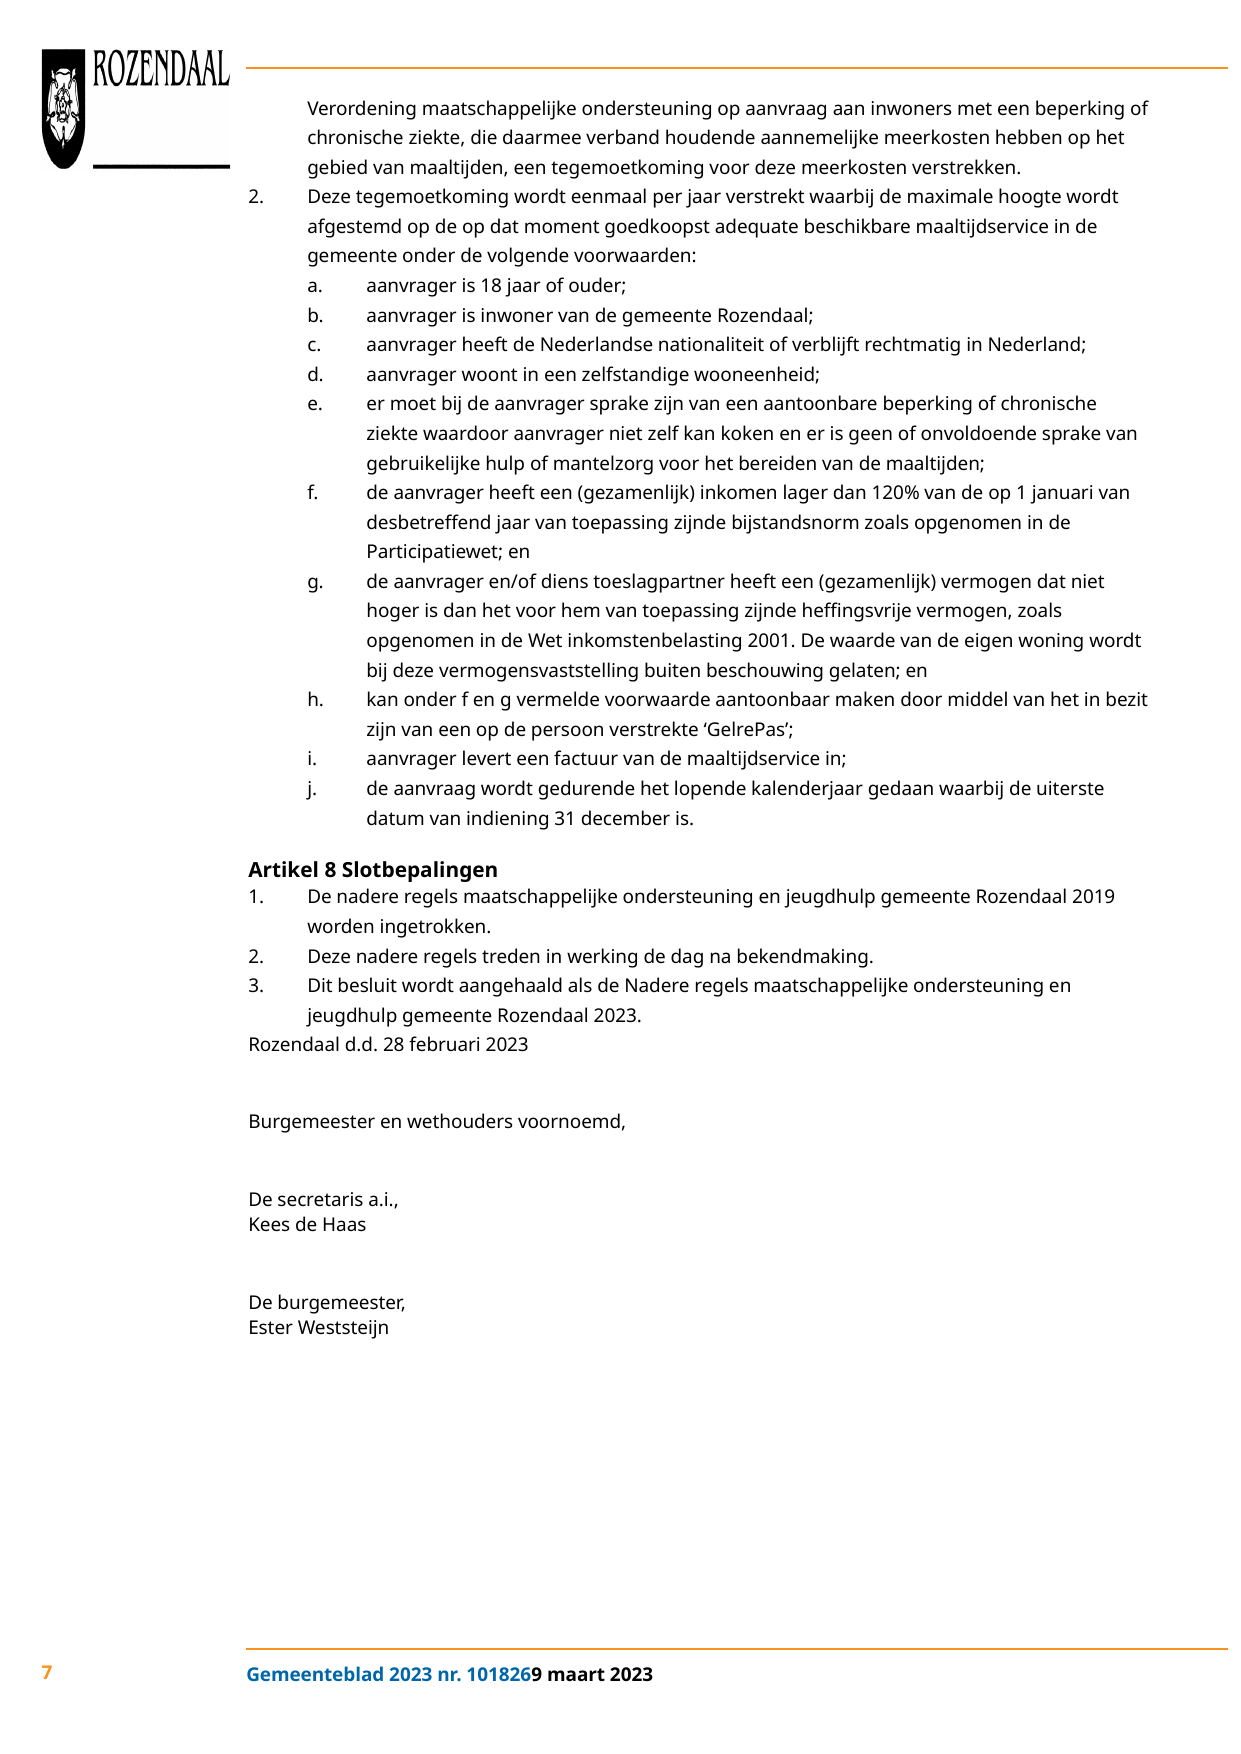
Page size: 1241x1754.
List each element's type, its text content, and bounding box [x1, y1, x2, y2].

text Rozendaal d.d. 28 februari 2023 [248, 1032, 1152, 1057]
text Kees de Haas [248, 1212, 1152, 1237]
list aanvrager is 18 jaar of ouder; [307, 272, 1152, 298]
list aanvrager woont in een zelfstandige wooneenheid; [307, 361, 1152, 387]
list Dit besluit wordt aangehaald als de Nadere regels maatschappelijke ondersteuning en jeugdhulp gemeente Rozendaal 2023. [248, 972, 1152, 1028]
text Burgemeester en wethouders voornoemd, [248, 1109, 1152, 1134]
list aanvrager levert een factuur van de maaltijdservice in; [307, 746, 1152, 771]
list Deze tegemoetkoming wordt eenmaal per jaar verstrekt waarbij de maximale hoogte wordt afgestemd op de op dat moment goedkoopst adequate beschikbare maaltijdservice in de gemeente onder de volgende voorwaarden: [248, 183, 1152, 268]
list kan onder f en g vermelde voorwaarde aantoonbaar maken door middel van het in bezit zijn van een op de persoon verstrekte ‘GelrePas’; [307, 686, 1152, 742]
list de aanvrager heeft een (gezamenlijk) inkomen lager dan 120% van de op 1 januari van desbetreffend jaar van toepassing zijnde bijstandsnorm zoals opgenomen in de Participatiewet; en [307, 479, 1152, 564]
list De nadere regels maatschappelijke ondersteuning en jeugdhulp gemeente Rozendaal 2019 worden ingetrokken. [248, 884, 1152, 939]
text Ester Weststeijn [248, 1314, 1152, 1340]
list de aanvraag wordt gedurende het lopende kalenderjaar gedaan waarbij de uiterste datum van indiening 31 december is. [307, 775, 1152, 831]
text De secretaris a.i., [248, 1186, 1152, 1212]
list aanvrager is inwoner van de gemeente Rozendaal; [307, 302, 1152, 328]
list Verordening maatschappelijke ondersteuning op aanvraag aan inwoners met een beperking of chronische ziekte, die daarmee verband houdende aannemelijke meerkosten hebben op het gebied van maaltijden, een tegemoetkoming voor deze meerkosten verstrekken. [248, 95, 1152, 180]
text De burgemeester, [248, 1289, 1152, 1314]
text Artikel 8 Slotbepalingen [248, 855, 1152, 884]
picture [41, 47, 231, 172]
list Deze nadere regels treden in werking de dag na bekendmaking. [248, 943, 1152, 968]
list aanvrager heeft de Nederlandse nationaliteit of verblijft rechtmatig in Nederland; [307, 331, 1152, 357]
list er moet bij de aanvrager sprake zijn van een aantoonbare beperking of chronische ziekte waardoor aanvrager niet zelf kan koken en er is geen of onvoldoende sprake van gebruikelijke hulp of mantelzorg voor het bereiden van de maaltijden; [307, 391, 1152, 476]
list de aanvrager en/of diens toeslagpartner heeft een (gezamenlijk) vermogen dat niet hoger is dan het voor hem van toepassing zijnde heffingsvrije vermogen, zoals opgenomen in de Wet inkomstenbelasting 2001. De waarde van de eigen woning wordt bij deze vermogensvaststelling buiten beschouwing gelaten; en [307, 568, 1152, 683]
